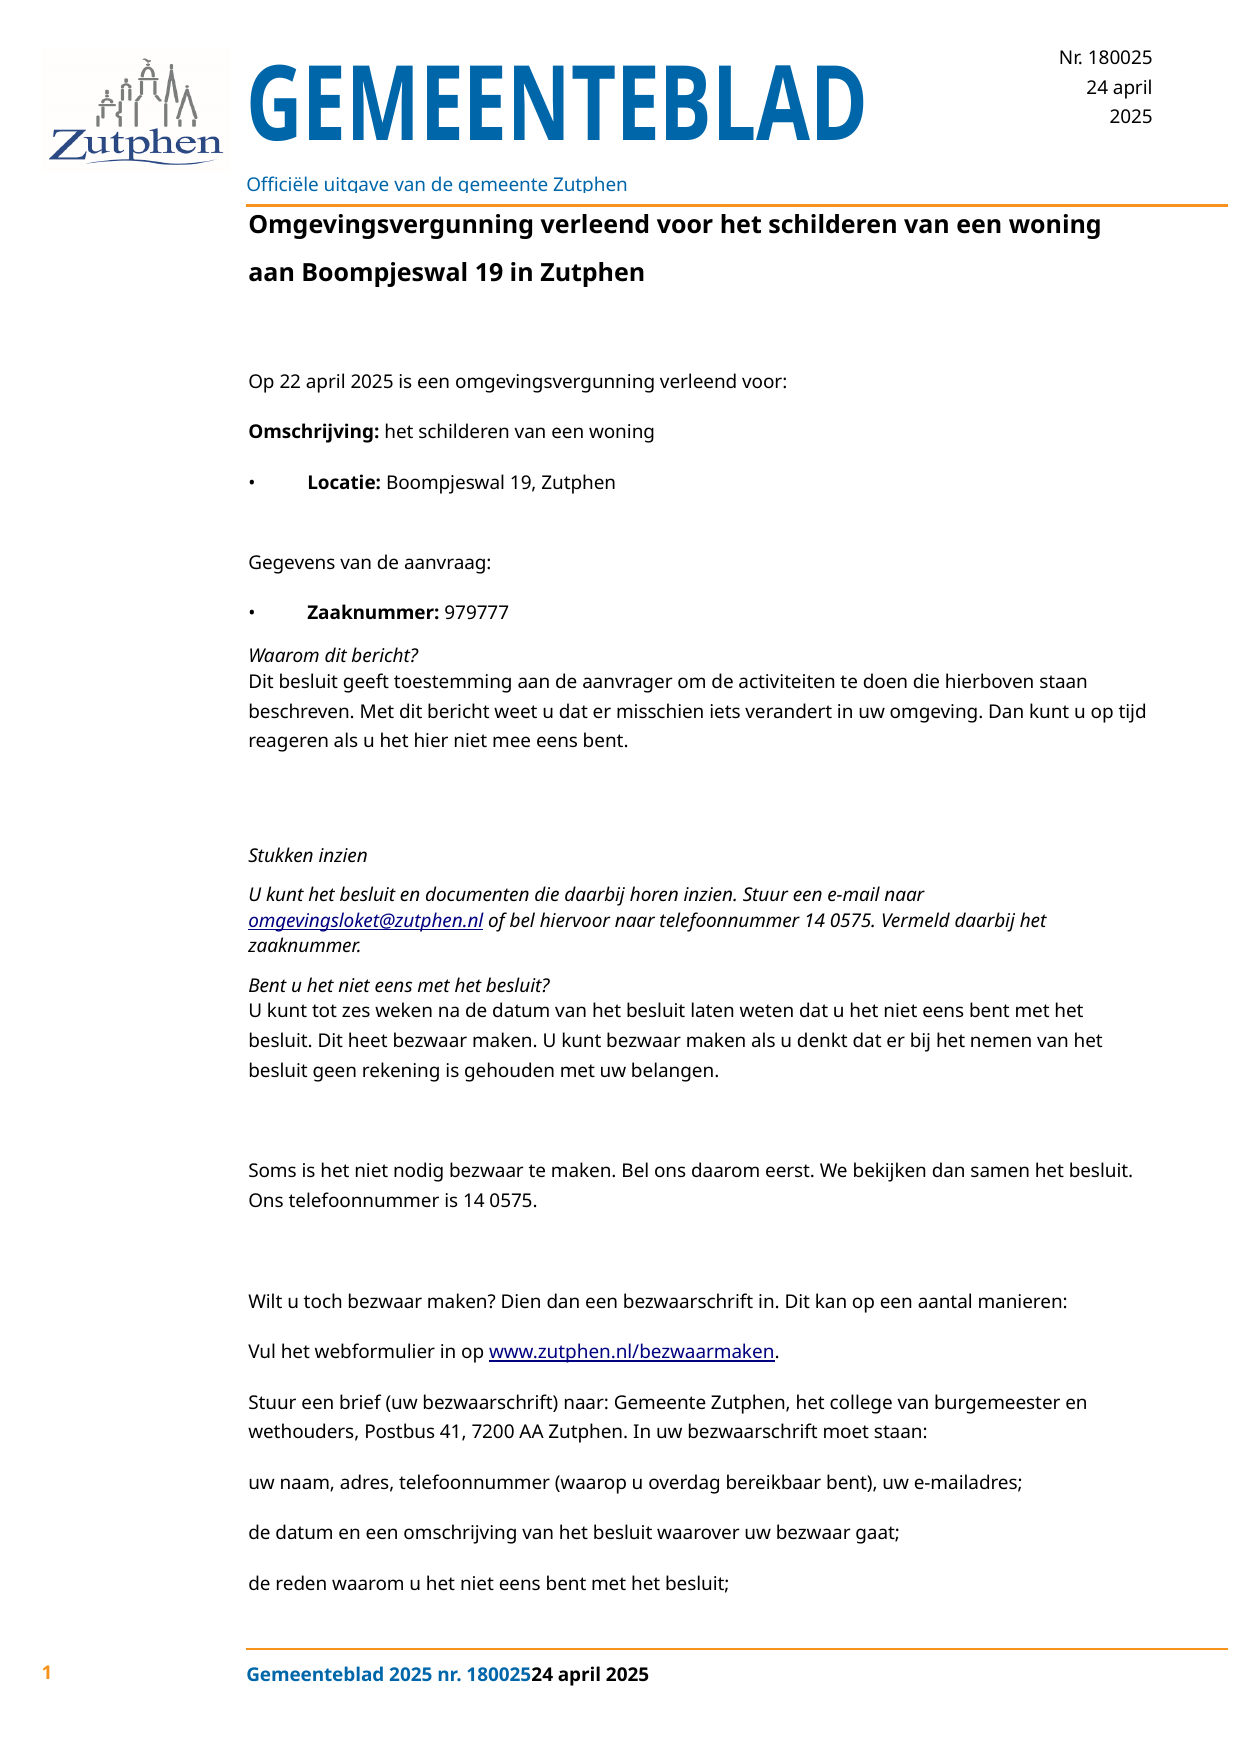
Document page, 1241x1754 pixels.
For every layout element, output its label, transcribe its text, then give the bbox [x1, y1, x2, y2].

text Bent u het niet eens met het besluit? [248, 972, 1152, 998]
picture [41, 47, 231, 172]
text Op 22 april 2025 is een omgevingsvergunning verleend voor: [248, 368, 1152, 394]
text Dit besluit geeft toestemming aan de aanvrager om de activiteiten te doen die hierboven staan beschreven. Met dit bericht weet u dat er misschien iets verandert in uw omgeving. Dan kunt u op tijd reageren als u het hier niet mee eens bent. [248, 668, 1152, 753]
text Stuur een brief (uw bezwaarschrift) naar: Gemeente Zutphen, het college van burgemeester en wethouders, Postbus 41, 7200 AA Zutphen. In uw bezwaarschrift moet staan: [248, 1389, 1152, 1444]
text Omschrijving: het schilderen van een woning [248, 419, 1152, 444]
text Waarom dit bericht? [248, 643, 1152, 668]
text Stukken inzien [248, 842, 1152, 868]
text Vul het webformulier in op www.zutphen.nl/bezwaarmaken. [248, 1338, 1152, 1364]
text U kunt het besluit en documenten die daarbij horen inzien. Stuur een e-mail naar omgevingsloket@zutphen.nl of bel hiervoor naar telefoonnummer 14 0575. Vermeld daarbij het zaaknummer. [248, 881, 1152, 958]
text Wilt u toch bezwaar maken? Dien dan een bezwaarschrift in. Dit kan op een aantal manieren: [248, 1288, 1152, 1314]
text Soms is het niet nodig bezwaar te maken. Bel ons daarom eerst. We bekijken dan samen het besluit. Ons telefoonnummer is 14 0575. [248, 1158, 1152, 1213]
text uw naam, adres, telefoonnummer (waarop u overdag bereikbaar bent), uw e-mailadres; [248, 1469, 1152, 1495]
text Gegevens van de aanvraag: [248, 549, 1152, 575]
text U kunt tot zes weken na de datum van het besluit laten weten dat u het niet eens bent met het besluit. Dit heet bezwaar maken. U kunt bezwaar maken als u denkt dat er bij het nemen van het besluit geen rekening is gehouden met uw belangen. [248, 998, 1152, 1083]
list Locatie: Boompjeswal 19, Zutphen [248, 469, 1152, 495]
list Zaaknummer: 979777 [248, 599, 1152, 625]
text de reden waarom u het niet eens bent met het besluit; [248, 1570, 1152, 1596]
text de datum en een omschrijving van het besluit waarover uw bezwaar gaat; [248, 1519, 1152, 1545]
text Omgevingsvergunning verleend voor het schilderen van een woning aan Boompjeswal 19 in Zutphen [248, 207, 1152, 288]
